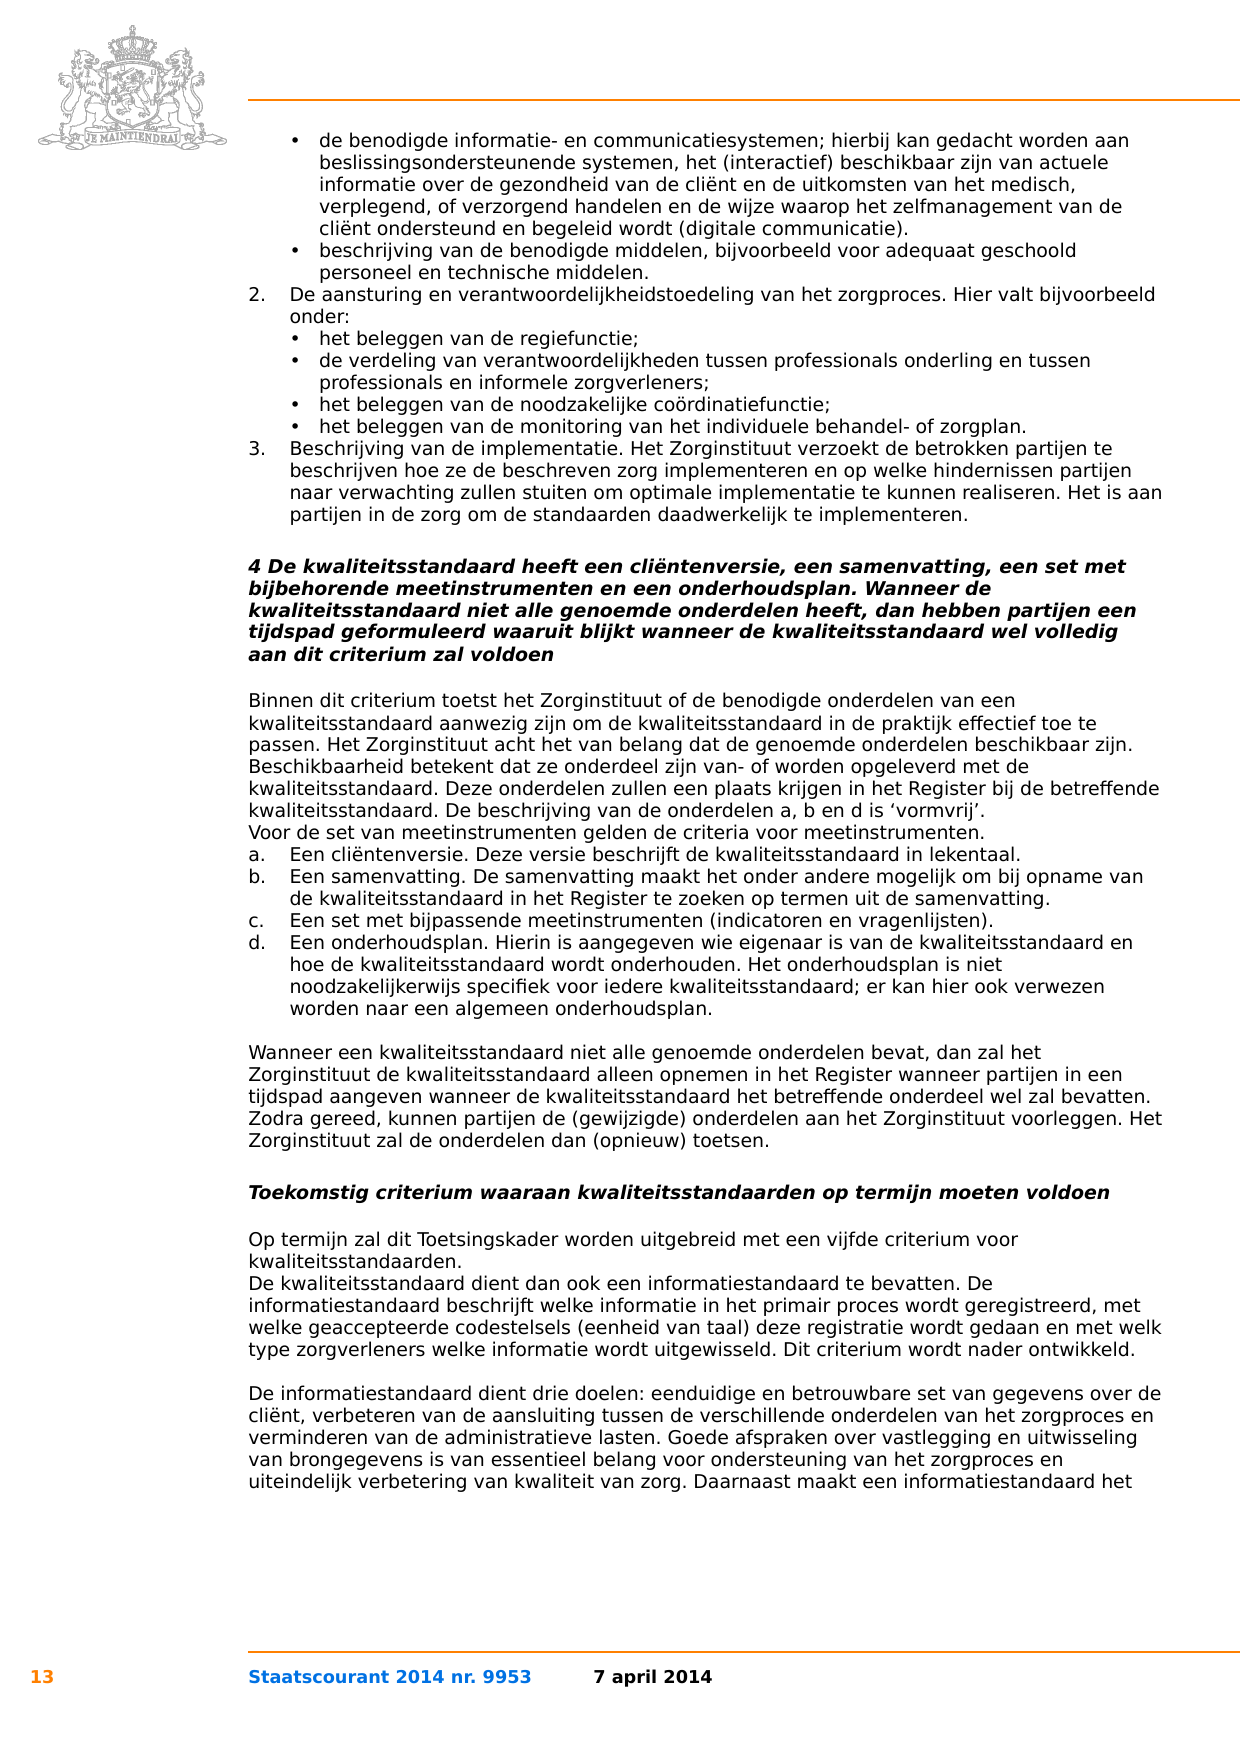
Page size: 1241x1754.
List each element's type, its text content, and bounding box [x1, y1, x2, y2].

text • het beleggen van de monitoring van het individuele behandel- of zorgplan. [289, 416, 1163, 438]
picture [38, 25, 227, 150]
text Binnen dit criterium toetst het Zorginstituut of de benodigde onderdelen van een kwaliteitsstandaard aanwezig zijn om de kwaliteitsstandaard in de praktijk effectief toe te passen. Het Zorginstituut acht het van belang dat de genoemde onderdelen beschikbaar zijn. Beschikbaarheid betekent dat ze onderdeel zijn van- of worden opgeleverd met de kwaliteitsstandaard. Deze onderdelen zullen een plaats krijgen in het Register bij de betreffende kwaliteitsstandaard. De beschrijving van de onderdelen a, b en d is ‘vormvrij’. [248, 690, 1163, 822]
text • het beleggen van de noodzakelijke coördinatiefunctie; [289, 394, 1163, 416]
text 2. De aansturing en verantwoordelijkheidstoedeling van het zorgproces. Hier valt bijvoorbeeld onder: [248, 284, 1163, 328]
text • de verdeling van verantwoordelijkheden tussen professionals onderling en tussen professionals en informele zorgverleners; [289, 350, 1163, 394]
text De informatiestandaard dient drie doelen: eenduidige en betrouwbare set van gegevens over de cliënt, verbeteren van de aansluiting tussen de verschillende onderdelen van het zorgproces en verminderen van de administratieve lasten. Goede afspraken over vastlegging en uitwisseling van brongegevens is van essentieel belang voor ondersteuning van het zorgproces en uiteindelijk verbetering van kwaliteit van zorg. Daarnaast maakt een informatiestandaard het [248, 1383, 1163, 1492]
text 3. Beschrijving van de implementatie. Het Zorginstituut verzoekt de betrokken partijen te beschrijven hoe ze de beschreven zorg implementeren en op welke hindernissen partijen naar verwachting zullen stuiten om optimale implementatie te kunnen realiseren. Het is aan partijen in de zorg om de standaarden daadwerkelijk te implementeren. [248, 438, 1163, 526]
text • de benodigde informatie- en communicatiesystemen; hierbij kan gedacht worden aan beslissingsondersteunende systemen, het (interactief) beschikbaar zijn van actuele informatie over de gezondheid van de cliënt en de uitkomsten van het medisch, verplegend, of verzorgend handelen en de wijze waarop het zelfmanagement van de cliënt ondersteund en begeleid wordt (digitale communicatie). [289, 130, 1163, 240]
text • het beleggen van de regiefunctie; [289, 328, 1163, 350]
text d. Een onderhoudsplan. Hierin is aangegeven wie eigenaar is van de kwaliteitsstandaard en hoe de kwaliteitsstandaard wordt onderhouden. Het onderhoudsplan is niet noodzakelijkerwijs specifiek voor iedere kwaliteitsstandaard; er kan hier ook verwezen worden naar een algemeen onderhoudsplan. [248, 932, 1163, 1020]
subtitle Toekomstig criterium waaraan kwaliteitsstandaarden op termijn moeten voldoen [248, 1182, 1163, 1204]
text Op termijn zal dit Toetsingskader worden uitgebreid met een vijfde criterium voor kwaliteitsstandaarden. [248, 1229, 1163, 1273]
text a. Een cliëntenversie. Deze versie beschrijft de kwaliteitsstandaard in lekentaal. [248, 844, 1163, 866]
text De kwaliteitsstandaard dient dan ook een informatiestandaard te bevatten. De informatiestandaard beschrijft welke informatie in het primair proces wordt geregistreerd, met welke geaccepteerde codestelsels (eenheid van taal) deze registratie wordt gedaan en met welk type zorgverleners welke informatie wordt uitgewisseld. Dit criterium wordt nader ontwikkeld. [248, 1273, 1163, 1361]
text • beschrijving van de benodigde middelen, bijvoorbeeld voor adequaat geschoold personeel en technische middelen. [289, 240, 1163, 284]
text Wanneer een kwaliteitsstandaard niet alle genoemde onderdelen bevat, dan zal het Zorginstituut de kwaliteitsstandaard alleen opnemen in het Register wanneer partijen in een tijdspad aangeven wanneer de kwaliteitsstandaard het betreffende onderdeel wel zal bevatten. Zodra gereed, kunnen partijen de (gewijzigde) onderdelen aan het Zorginstituut voorleggen. Het Zorginstituut zal de onderdelen dan (opnieuw) toetsen. [248, 1042, 1163, 1152]
text Voor de set van meetinstrumenten gelden de criteria voor meetinstrumenten. [248, 822, 1163, 844]
subtitle 4 De kwaliteitsstandaard heeft een cliëntenversie, een samenvatting, een set met bijbehorende meetinstrumenten en een onderhoudsplan. Wanneer de kwaliteitsstandaard niet alle genoemde onderdelen heeft, dan hebben partijen een tijdspad geformuleerd waaruit blijkt wanneer de kwaliteitsstandaard wel volledig aan dit criterium zal voldoen [248, 556, 1163, 665]
text b. Een samenvatting. De samenvatting maakt het onder andere mogelijk om bij opname van de kwaliteitsstandaard in het Register te zoeken op termen uit de samenvatting. [248, 866, 1163, 910]
text c. Een set met bijpassende meetinstrumenten (indicatoren en vragenlijsten). [248, 910, 1163, 932]
